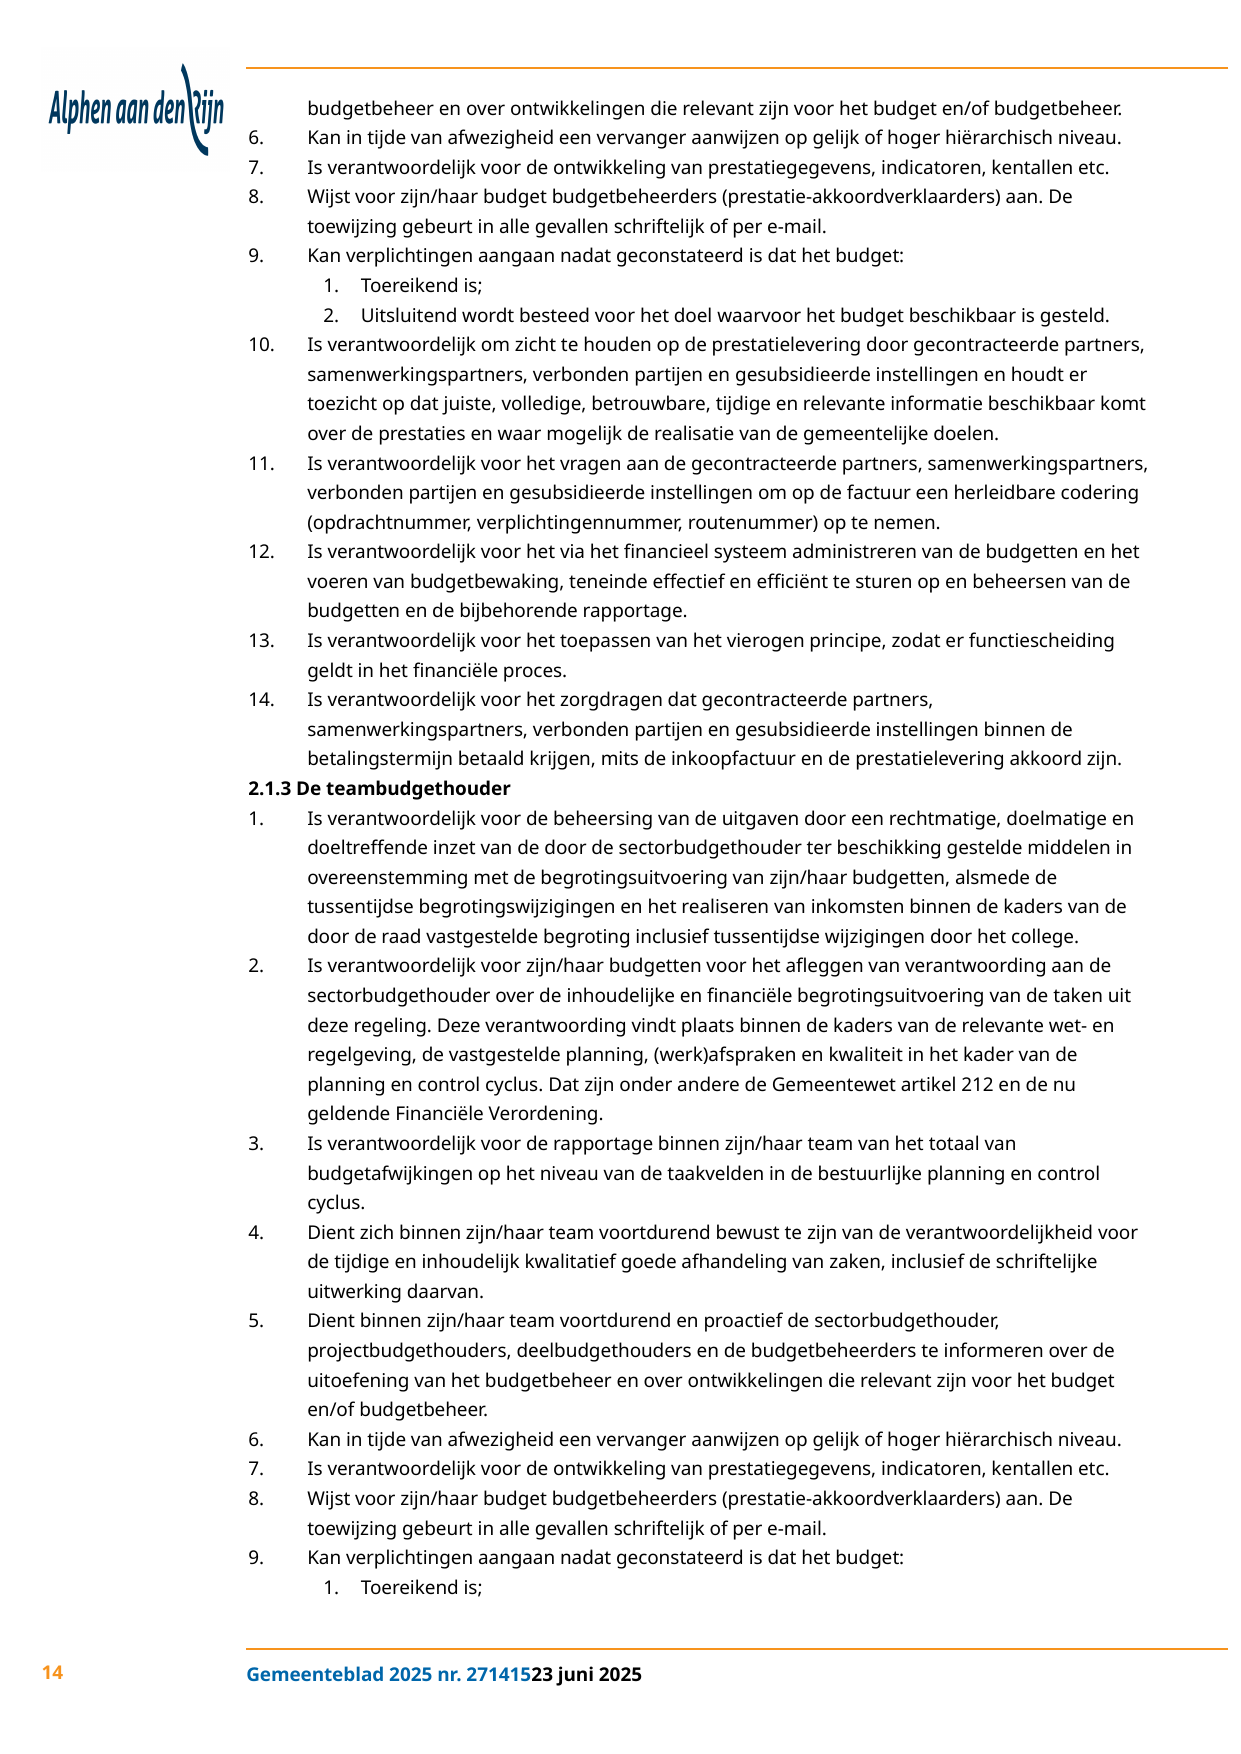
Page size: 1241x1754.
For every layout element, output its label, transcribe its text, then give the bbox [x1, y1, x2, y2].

list Toereikend is; [323, 272, 1152, 298]
list Kan in tijde van afwezigheid een vervanger aanwijzen op gelijk of hoger hiërarchisch niveau. [248, 124, 1152, 150]
list Kan verplichtingen aangaan nadat geconstateerd is dat het budget: [248, 1544, 1152, 1570]
list Is verantwoordelijk voor het vragen aan de gecontracteerde partners, samenwerkingspartners, verbonden partijen en gesubsidieerde instellingen om op de factuur een herleidbare codering (opdrachtnummer, verplichtingennummer, routenummer) op te nemen. [248, 450, 1152, 535]
list Uitsluitend wordt besteed voor het doel waarvoor het budget beschikbaar is gesteld. [323, 302, 1152, 328]
list Dient binnen zijn/haar team voortdurend en proactief de sectorbudgethouder, projectbudgethouders, deelbudgethouders en de budgetbeheerders te informeren over de uitoefening van het budgetbeheer en over ontwikkelingen die relevant zijn voor het budget en/of budgetbeheer. [248, 1308, 1152, 1422]
text 2.1.3 De teambudgethouder [248, 775, 1152, 801]
list Wijst voor zijn/haar budget budgetbeheerders (prestatie-akkoordverklaarders) aan. De toewijzing gebeurt in alle gevallen schriftelijk of per e-mail. [248, 1485, 1152, 1541]
list Is verantwoordelijk voor het toepassen van het vierogen principe, zodat er functiescheiding geldt in het financiële proces. [248, 627, 1152, 683]
list Is verantwoordelijk om zicht te houden op de prestatielevering door gecontracteerde partners, samenwerkingspartners, verbonden partijen en gesubsidieerde instellingen en houdt er toezicht op dat juiste, volledige, betrouwbare, tijdige en relevante informatie beschikbaar komt over de prestaties en waar mogelijk de realisatie van de gemeentelijke doelen. [248, 331, 1152, 446]
list Is verantwoordelijk voor de ontwikkeling van prestatiegegevens, indicatoren, kentallen etc. [248, 1456, 1152, 1481]
list Is verantwoordelijk voor de ontwikkeling van prestatiegegevens, indicatoren, kentallen etc. [248, 154, 1152, 180]
picture [41, 47, 231, 172]
list Is verantwoordelijk voor het via het financieel systeem administreren van de budgetten en het voeren van budgetbewaking, teneinde effectief en efficiënt te sturen op en beheersen van de budgetten en de bijbehorende rapportage. [248, 538, 1152, 623]
list Kan verplichtingen aangaan nadat geconstateerd is dat het budget: [248, 243, 1152, 268]
list Is verantwoordelijk voor de beheersing van de uitgaven door een rechtmatige, doelmatige en doeltreffende inzet van de door de sectorbudgethouder ter beschikking gestelde middelen in overeenstemming met de begrotingsuitvoering van zijn/haar budgetten, alsmede de tussentijdse begrotingswijzigingen en het realiseren van inkomsten binnen de kaders van de door de raad vastgestelde begroting inclusief tussentijdse wijzigingen door het college. [248, 805, 1152, 949]
list Wijst voor zijn/haar budget budgetbeheerders (prestatie-akkoordverklaarders) aan. De toewijzing gebeurt in alle gevallen schriftelijk of per e-mail. [248, 183, 1152, 239]
list Is verantwoordelijk voor het zorgdragen dat gecontracteerde partners, samenwerkingspartners, verbonden partijen en gesubsidieerde instellingen binnen de betalingstermijn betaald krijgen, mits de inkoopfactuur en de prestatielevering akkoord zijn. [248, 686, 1152, 771]
list budgetbeheer en over ontwikkelingen die relevant zijn voor het budget en/of budgetbeheer. [248, 95, 1152, 121]
list Toereikend is; [323, 1574, 1152, 1600]
list Is verantwoordelijk voor de rapportage binnen zijn/haar team van het totaal van budgetafwijkingen op het niveau van de taakvelden in de bestuurlijke planning en control cyclus. [248, 1130, 1152, 1215]
list Kan in tijde van afwezigheid een vervanger aanwijzen op gelijk of hoger hiërarchisch niveau. [248, 1426, 1152, 1452]
list Dient zich binnen zijn/haar team voortdurend bewust te zijn van de verantwoordelijkheid voor de tijdige en inhoudelijk kwalitatief goede afhandeling van zaken, inclusief de schriftelijke uitwerking daarvan. [248, 1219, 1152, 1304]
list Is verantwoordelijk voor zijn/haar budgetten voor het afleggen van verantwoording aan de sectorbudgethouder over de inhoudelijke en financiële begrotingsuitvoering van de taken uit deze regeling. Deze verantwoording vindt plaats binnen de kaders van de relevante wet- en regelgeving, de vastgestelde planning, (werk)afspraken en kwaliteit in het kader van de planning en control cyclus. Dat zijn onder andere de Gemeentewet artikel 212 en de nu geldende Financiële Verordening. [248, 953, 1152, 1126]
